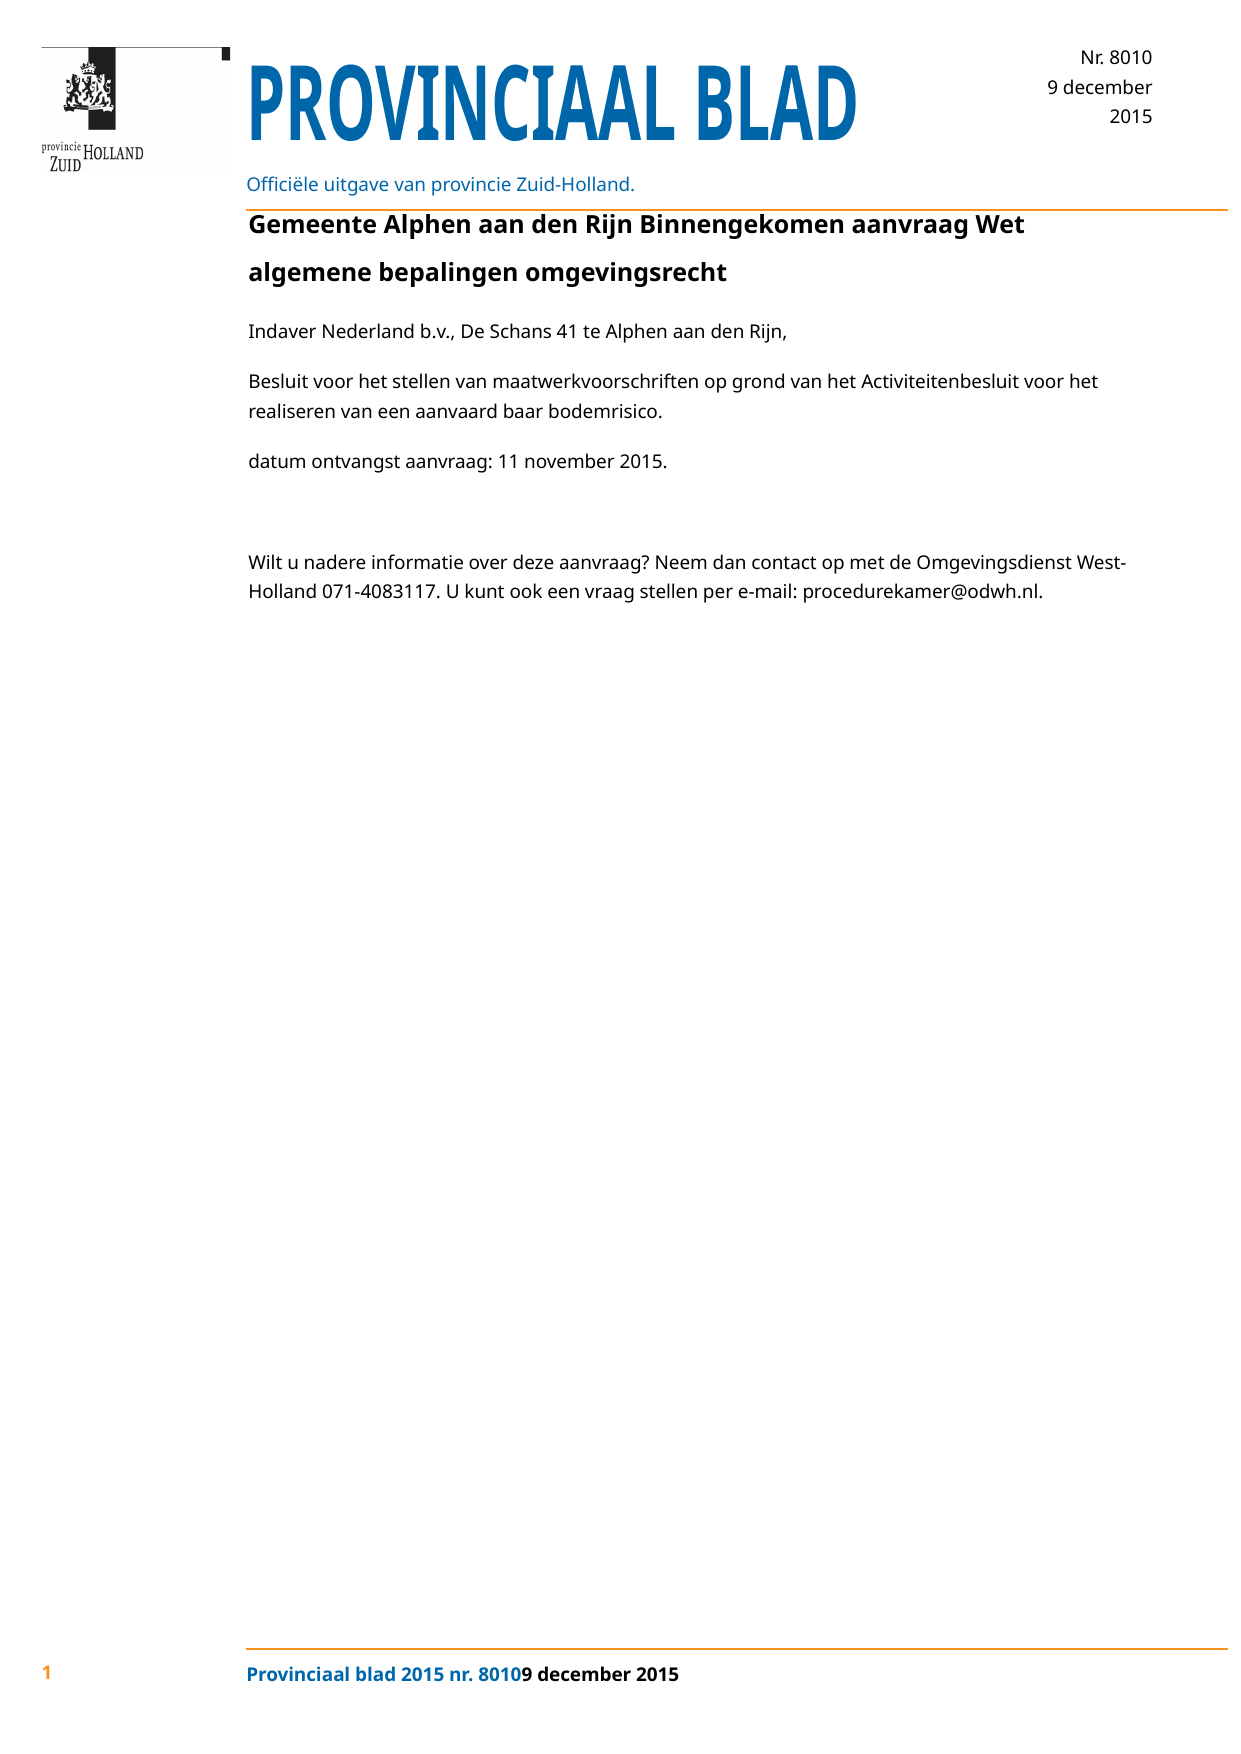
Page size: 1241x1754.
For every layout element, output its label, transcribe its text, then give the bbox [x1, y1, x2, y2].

text Indaver Nederland b.v., De Schans 41 te Alphen aan den Rijn, [248, 318, 1152, 344]
picture [41, 47, 231, 172]
text Besluit voor het stellen van maatwerkvoorschriften op grond van het Activiteitenbesluit voor het realiseren van een aanvaard baar bodemrisico. [248, 368, 1152, 424]
text datum ontvangst aanvraag: 11 november 2015. [248, 448, 1152, 474]
text Wilt u nadere informatie over deze aanvraag? Neem dan contact op met de Omgevingsdienst West-Holland 071-4083117. U kunt ook een vraag stellen per e-mail: procedurekamer@odwh.nl. [248, 549, 1152, 604]
text Gemeente Alphen aan den Rijn Binnengekomen aanvraag Wet algemene bepalingen omgevingsrecht [248, 211, 1152, 288]
